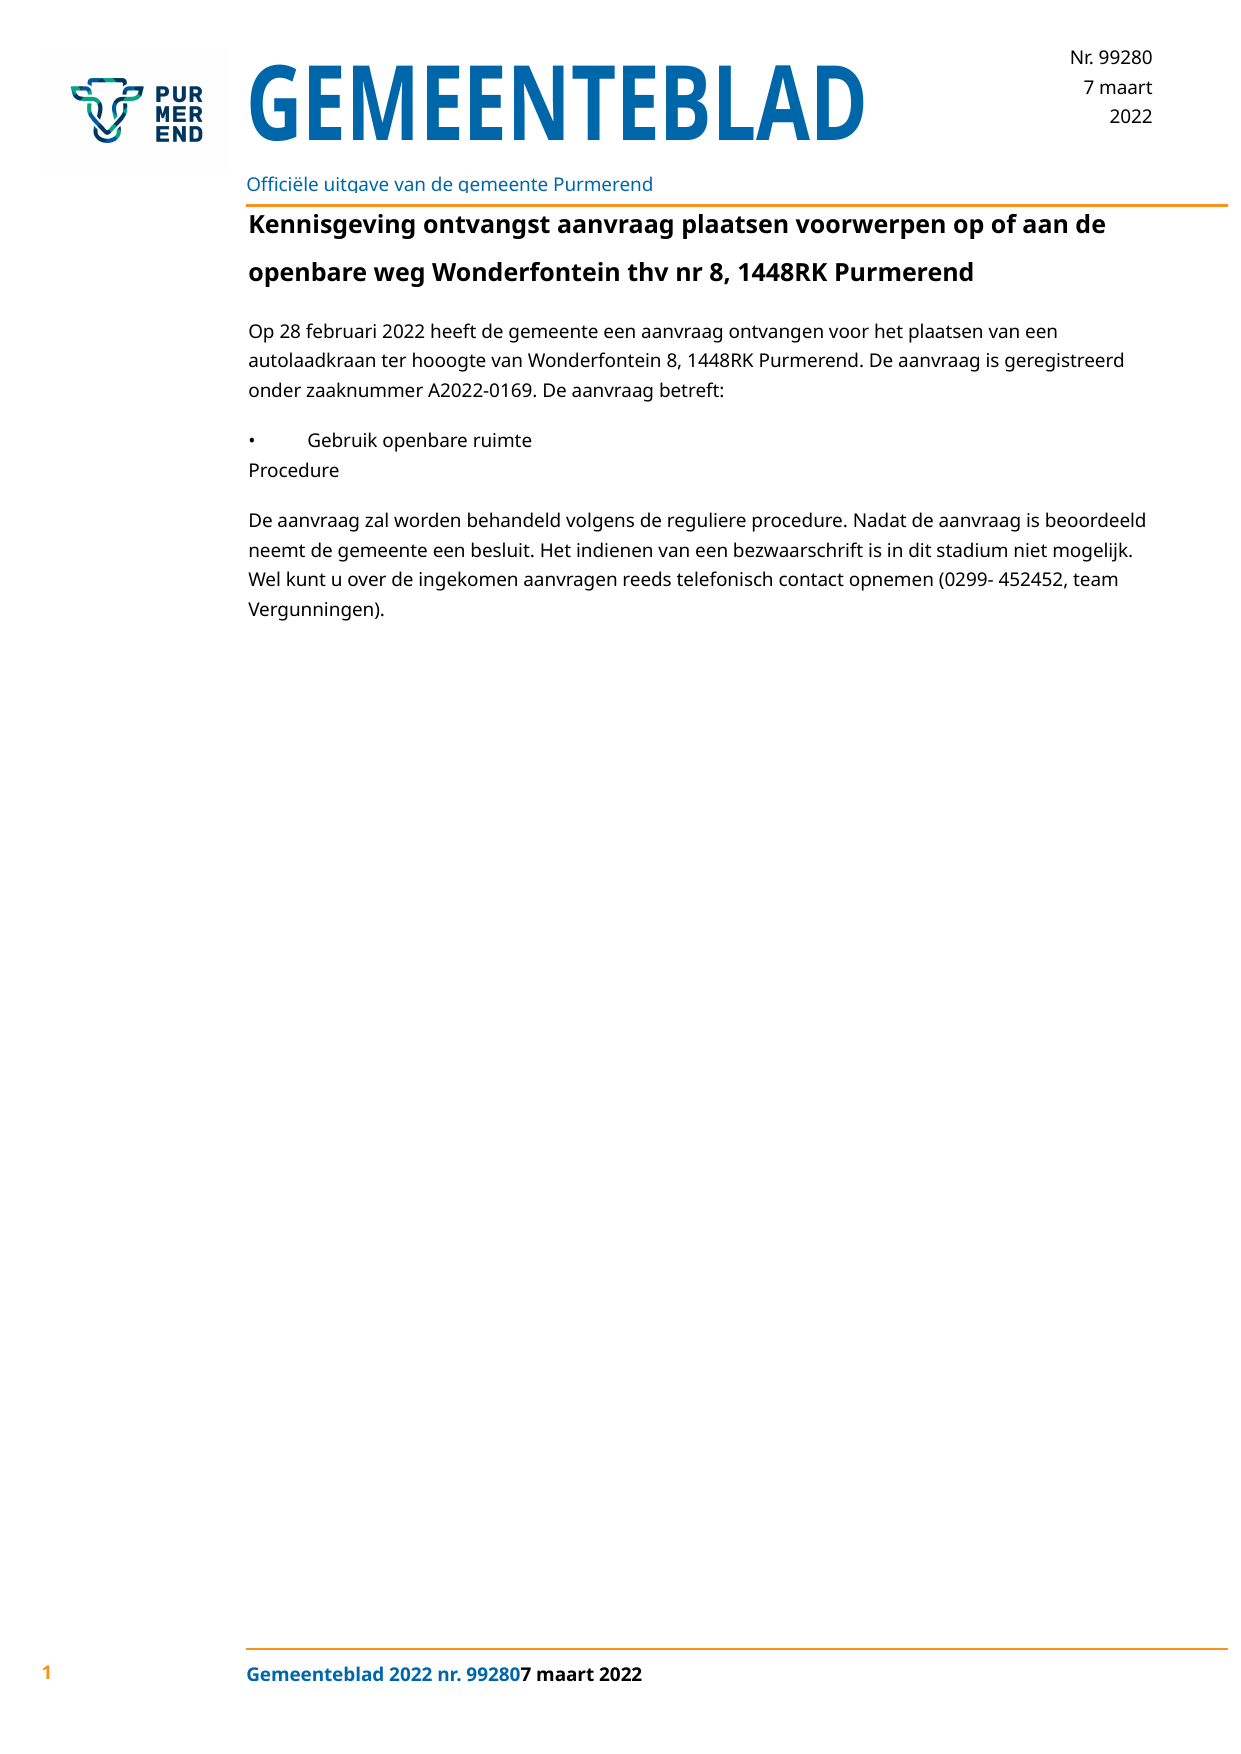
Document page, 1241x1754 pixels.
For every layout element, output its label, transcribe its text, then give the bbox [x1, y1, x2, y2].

text Procedure [248, 457, 1152, 483]
picture [41, 47, 231, 172]
text De aanvraag zal worden behandeld volgens de reguliere procedure. Nadat de aanvraag is beoordeeld neemt de gemeente een besluit. Het indienen van een bezwaarschrift is in dit stadium niet mogelijk. Wel kunt u over de ingekomen aanvragen reeds telefonisch contact opnemen (0299- 452452, team Vergunningen). [248, 507, 1152, 622]
text Kennisgeving ontvangst aanvraag plaatsen voorwerpen op of aan de openbare weg Wonderfontein thv nr 8, 1448RK Purmerend [248, 207, 1152, 288]
text Op 28 februari 2022 heeft de gemeente een aanvraag ontvangen voor het plaatsen van een autolaadkraan ter hooogte van Wonderfontein 8, 1448RK Purmerend. De aanvraag is geregistreerd onder zaaknummer A2022-0169. De aanvraag betreft: [248, 318, 1152, 403]
list Gebruik openbare ruimte [248, 427, 1152, 453]
